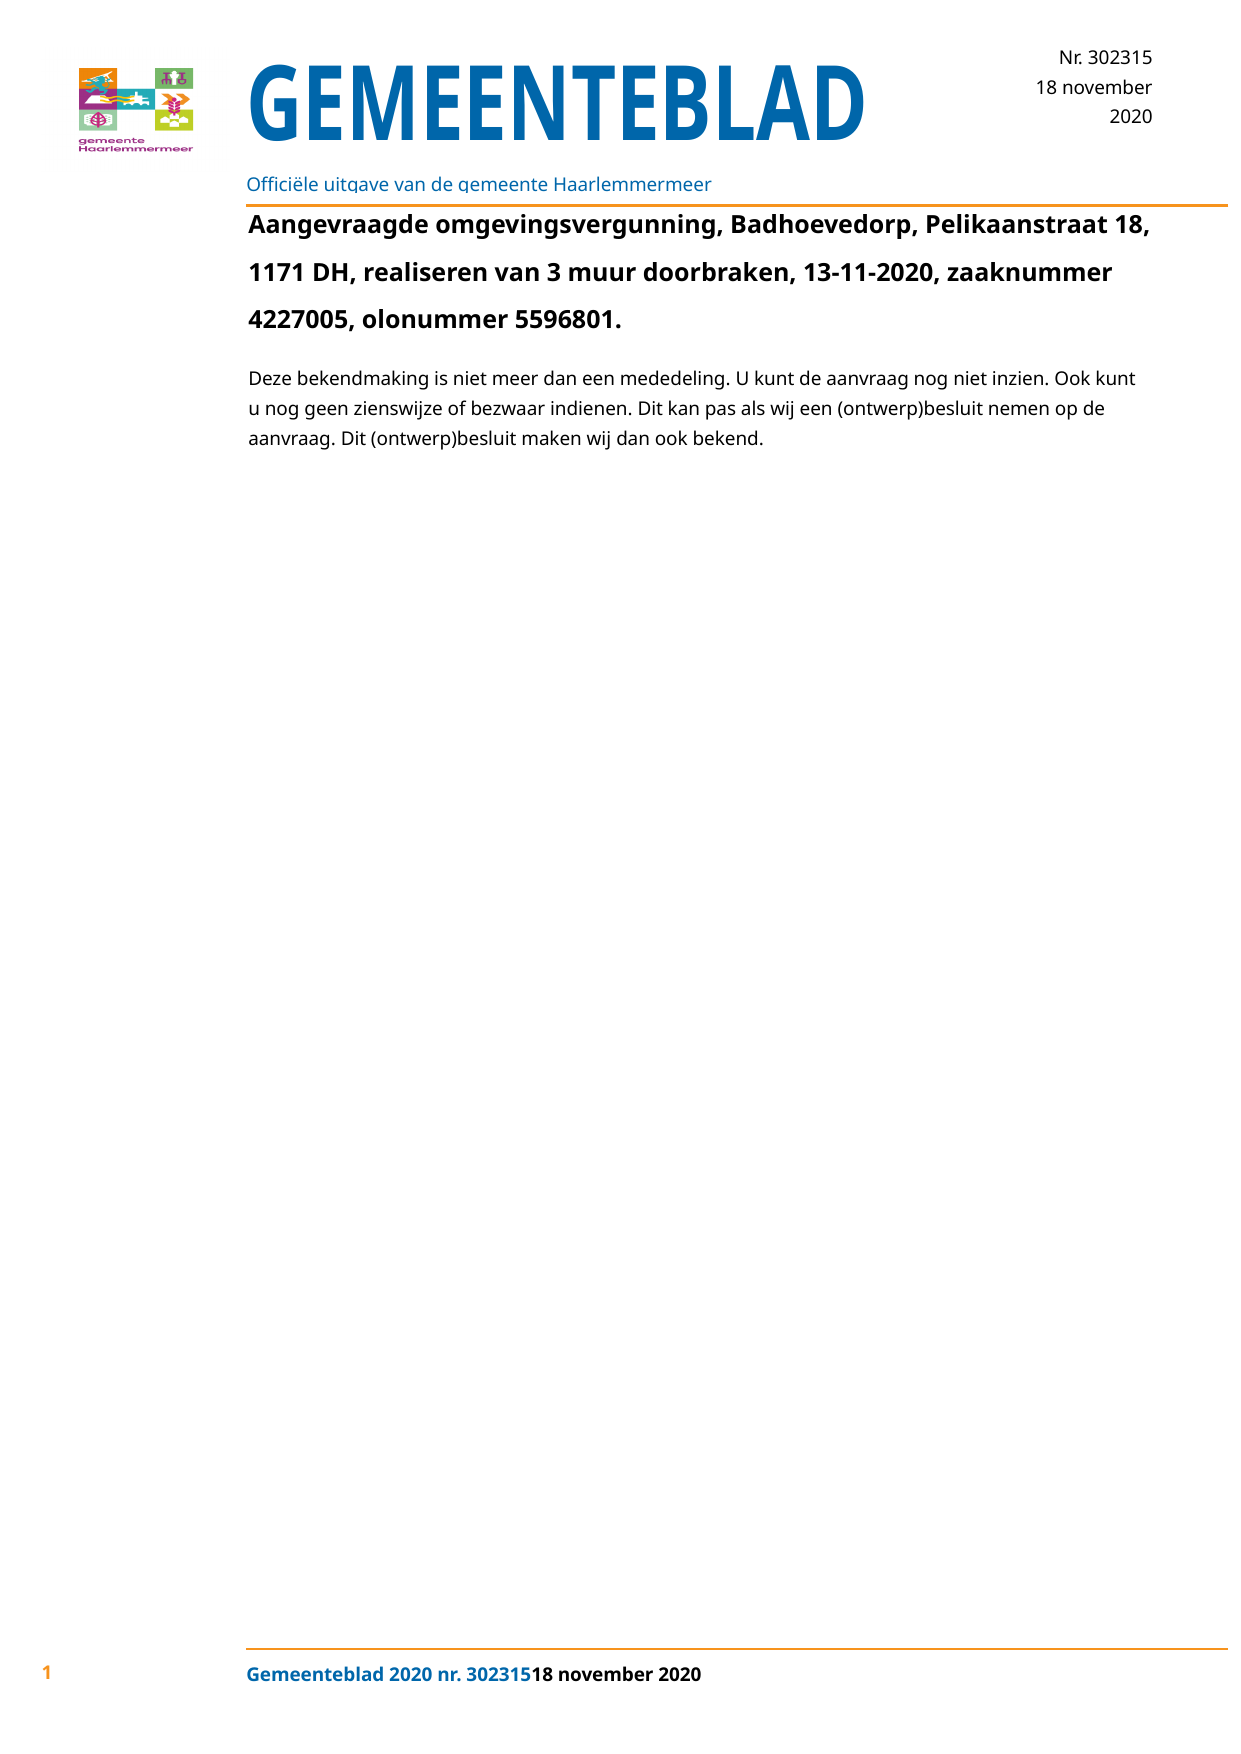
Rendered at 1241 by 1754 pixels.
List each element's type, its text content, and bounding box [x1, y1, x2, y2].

text Deze bekendmaking is niet meer dan een mededeling. U kunt de aanvraag nog niet inzien. Ook kunt u nog geen zienswijze of bezwaar indienen. Dit kan pas als wij een (ontwerp)besluit nemen op de aanvraag. Dit (ontwerp)besluit maken wij dan ook bekend. [248, 366, 1152, 450]
text Aangevraagde omgevingsvergunning, Badhoevedorp, Pelikaanstraat 18, 1171 DH, realiseren van 3 muur doorbraken, 13-11-2020, zaaknummer 4227005, olonummer 5596801. [248, 207, 1152, 336]
picture [41, 47, 231, 172]
